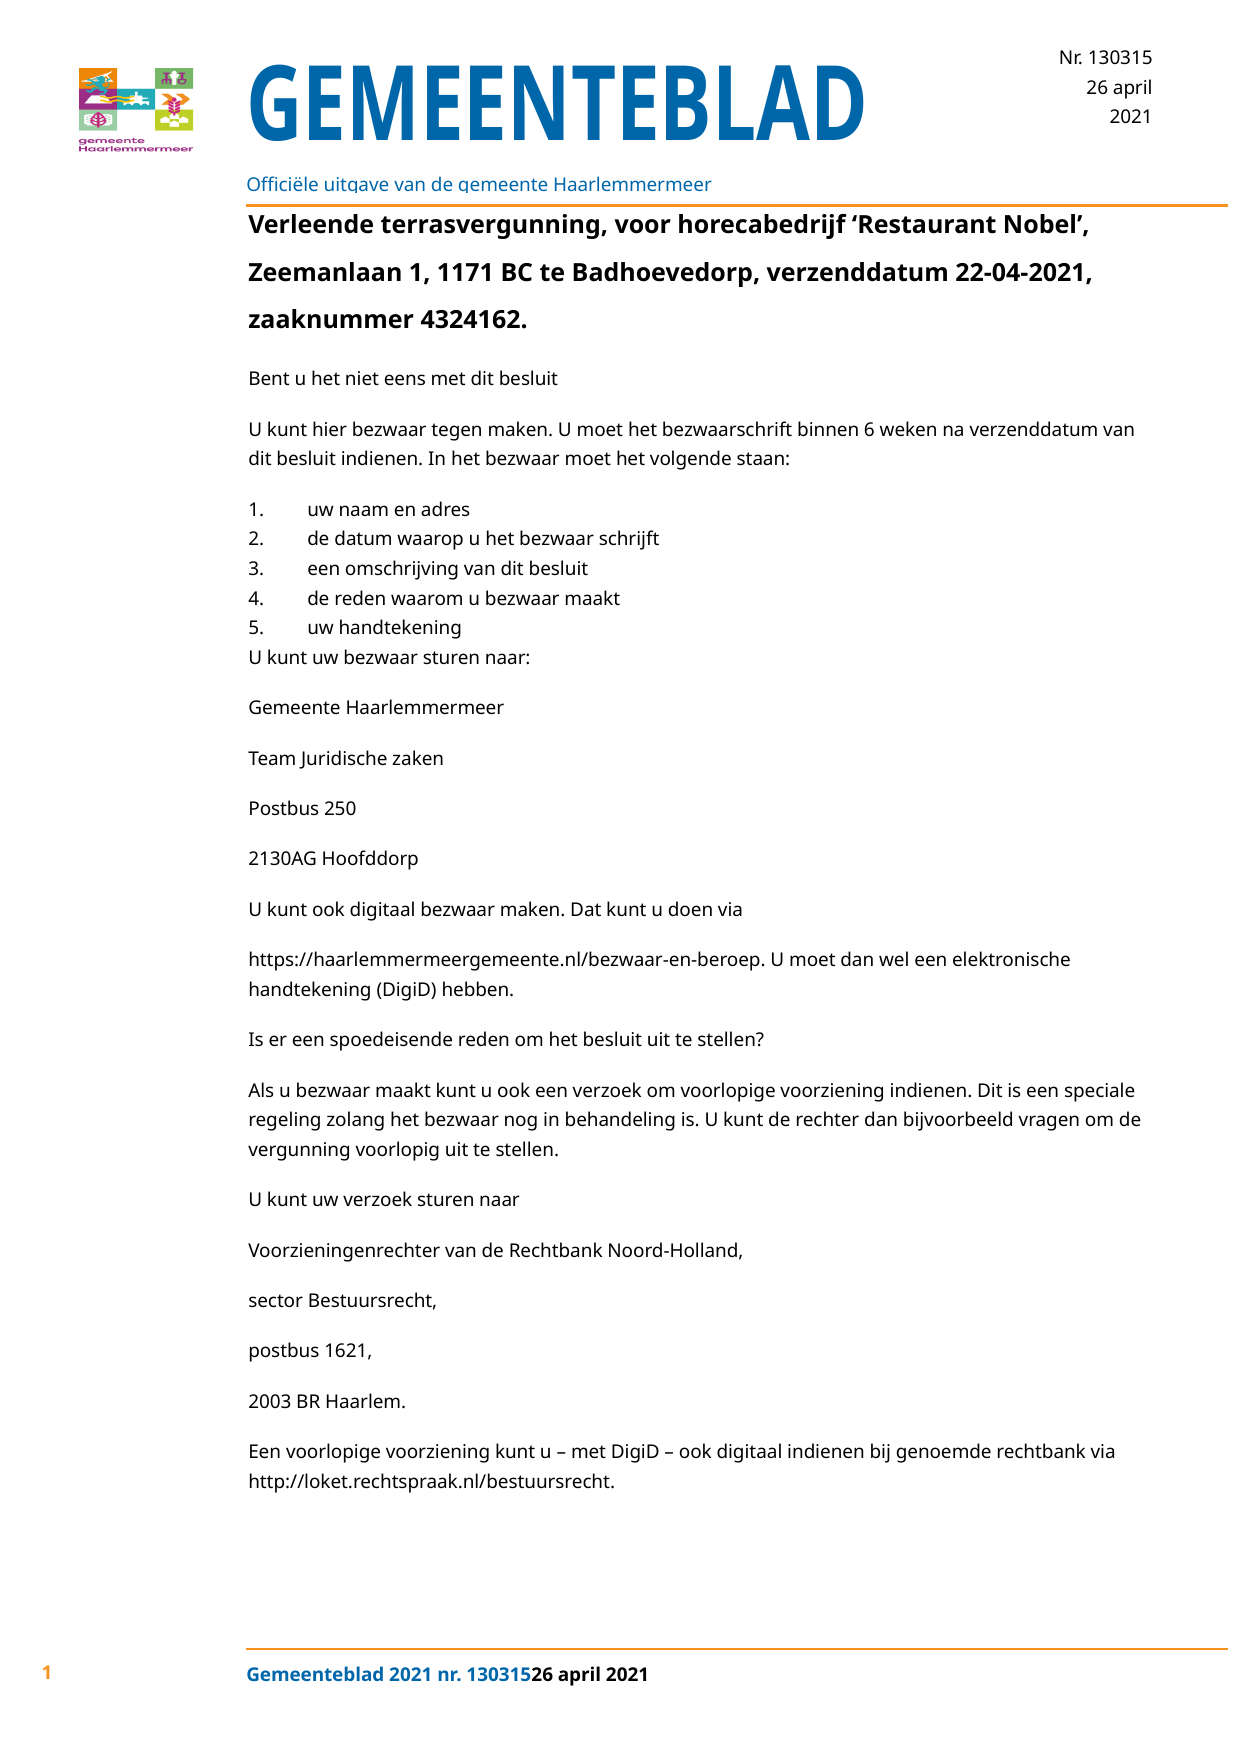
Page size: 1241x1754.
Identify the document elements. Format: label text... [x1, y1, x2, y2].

text 2130AG Hoofddorp [248, 846, 1152, 871]
list de reden waarom u bezwaar maakt [248, 585, 1152, 610]
list uw naam en adres [248, 496, 1152, 522]
text U kunt hier bezwaar tegen maken. U moet het bezwaarschrift binnen 6 weken na verzenddatum van dit besluit indienen. In het bezwaar moet het volgende staan: [248, 416, 1152, 471]
text Team Juridische zaken [248, 745, 1152, 770]
text U kunt uw bezwaar sturen naar: [248, 644, 1152, 669]
text Een voorlopige voorziening kunt u – met DigiD – ook digitaal indienen bij genoemde rechtbank via http://loket.rechtspraak.nl/bestuursrecht. [248, 1438, 1152, 1494]
text Postbus 250 [248, 795, 1152, 821]
text Is er een spoedeisende reden om het besluit uit te stellen? [248, 1026, 1152, 1052]
text Verleende terrasvergunning, voor horecabedrijf ‘Restaurant Nobel’, Zeemanlaan 1, 1171 BC te Badhoevedorp, verzenddatum 22-04-2021, zaaknummer 4324162. [248, 207, 1152, 336]
text postbus 1621, [248, 1338, 1152, 1363]
picture [41, 47, 231, 172]
list uw handtekening [248, 614, 1152, 640]
text Als u bezwaar maakt kunt u ook een verzoek om voorlopige voorziening indienen. Dit is een speciale regeling zolang het bezwaar nog in behandeling is. U kunt de rechter dan bijvoorbeeld vragen om de vergunning voorlopig uit te stellen. [248, 1077, 1152, 1162]
text Gemeente Haarlemmermeer [248, 694, 1152, 720]
text Bent u het niet eens met dit besluit [248, 366, 1152, 391]
text 2003 BR Haarlem. [248, 1388, 1152, 1414]
text U kunt uw verzoek sturen naar [248, 1186, 1152, 1212]
list een omschrijving van dit besluit [248, 555, 1152, 581]
text Voorzieningenrechter van de Rechtbank Noord-Holland, [248, 1237, 1152, 1262]
list de datum waarop u het bezwaar schrijft [248, 526, 1152, 551]
text sector Bestuursrecht, [248, 1287, 1152, 1313]
text U kunt ook digitaal bezwaar maken. Dat kunt u doen via [248, 896, 1152, 922]
text https://haarlemmermeergemeente.nl/bezwaar-en-beroep. U moet dan wel een elektronische handtekening (DigiD) hebben. [248, 946, 1152, 1002]
